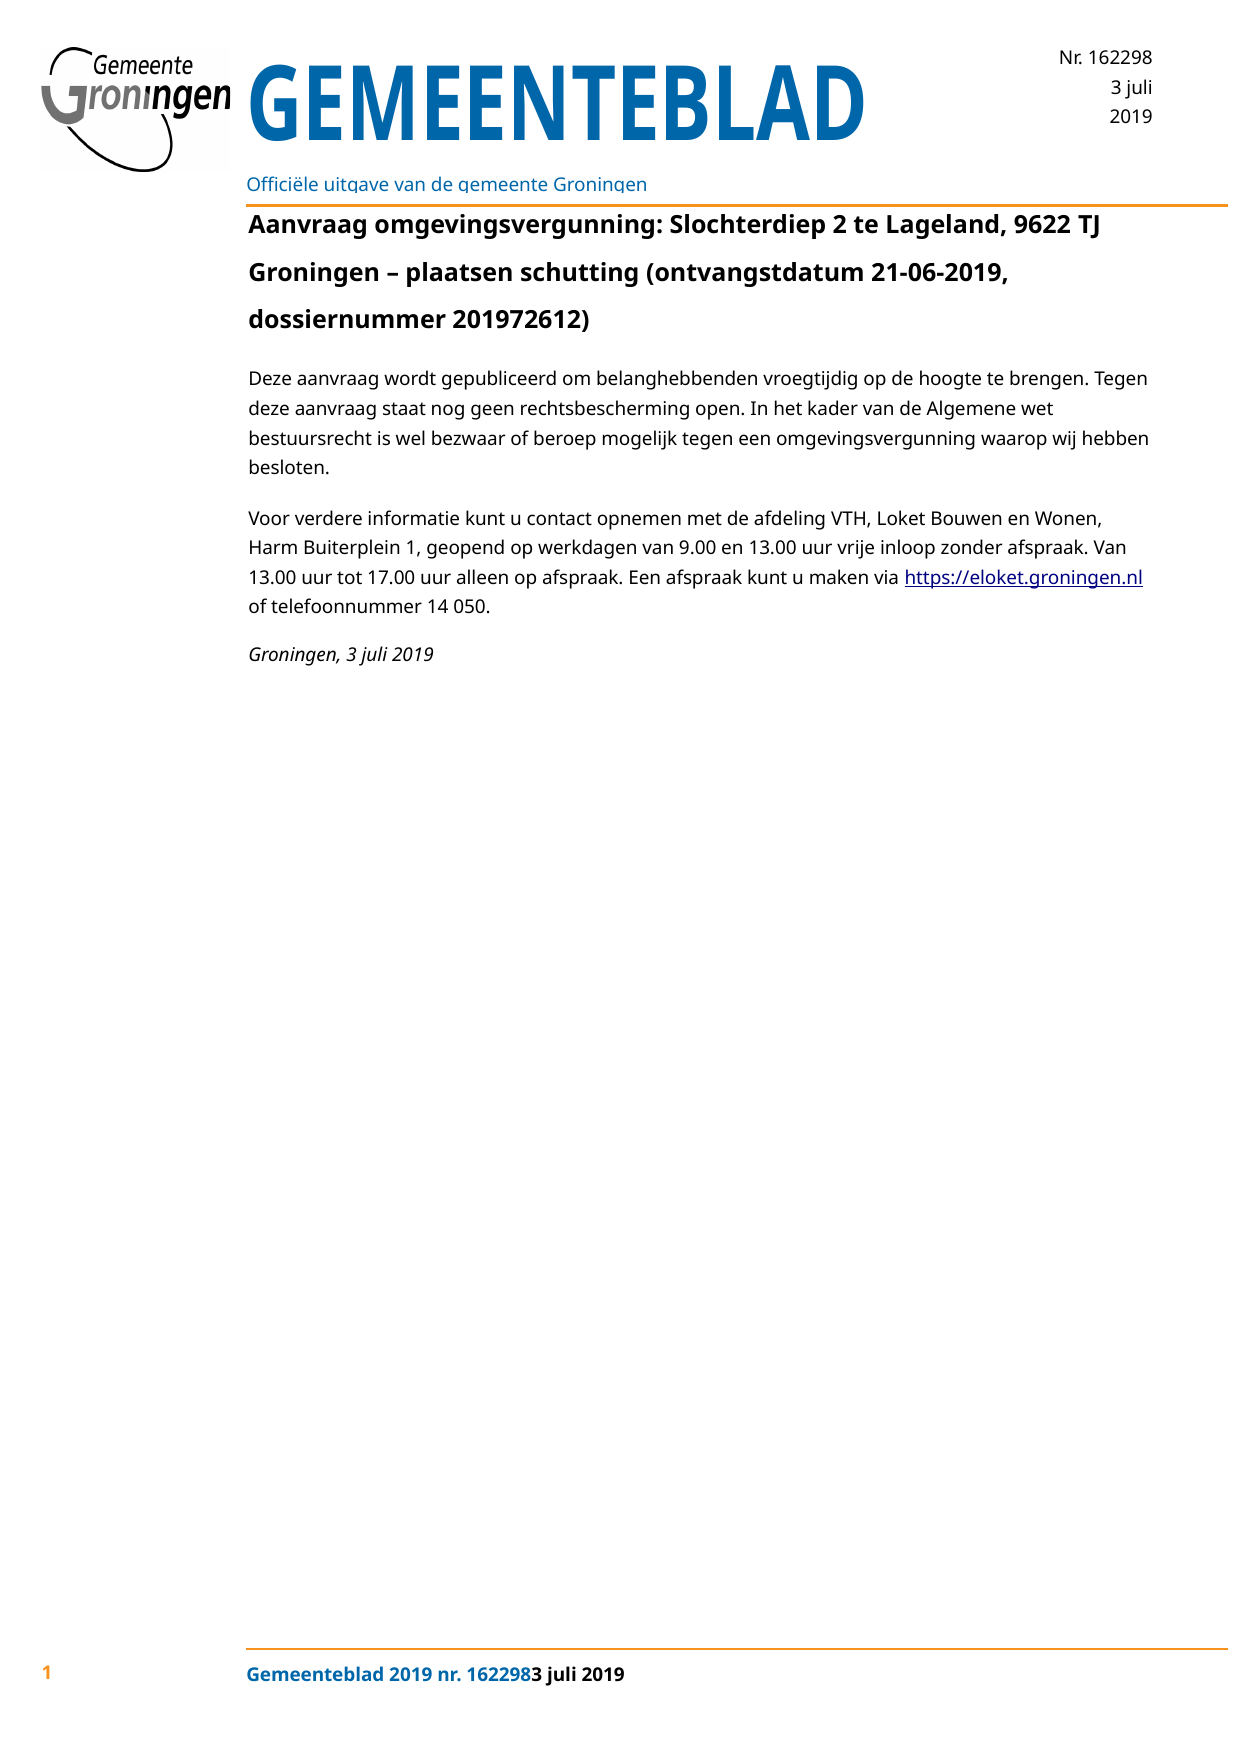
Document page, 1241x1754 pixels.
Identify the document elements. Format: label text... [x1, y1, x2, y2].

text Aanvraag omgevingsvergunning: Slochterdiep 2 te Lageland, 9622 TJ Groningen – plaatsen schutting (ontvangstdatum 21-06-2019, dossiernummer 201972612) [248, 207, 1152, 336]
text Voor verdere informatie kunt u contact opnemen met de afdeling VTH, Loket Bouwen en Wonen, Harm Buiterplein 1, geopend op werkdagen van 9.00 en 13.00 uur vrije inloop zonder afspraak. Van 13.00 uur tot 17.00 uur alleen op afspraak. Een afspraak kunt u maken via https://eloket.groningen.nl of telefoonnummer 14 050. [248, 505, 1152, 619]
picture [41, 47, 231, 172]
text Deze aanvraag wordt gepubliceerd om belanghebbenden vroegtijdig op de hoogte te brengen. Tegen deze aanvraag staat nog geen rechtsbescherming open. In het kader van de Algemene wet bestuursrecht is wel bezwaar of beroep mogelijk tegen een omgevingsvergunning waarop wij hebben besloten. [248, 366, 1152, 480]
text Groningen, 3 juli 2019 [248, 641, 1152, 667]
